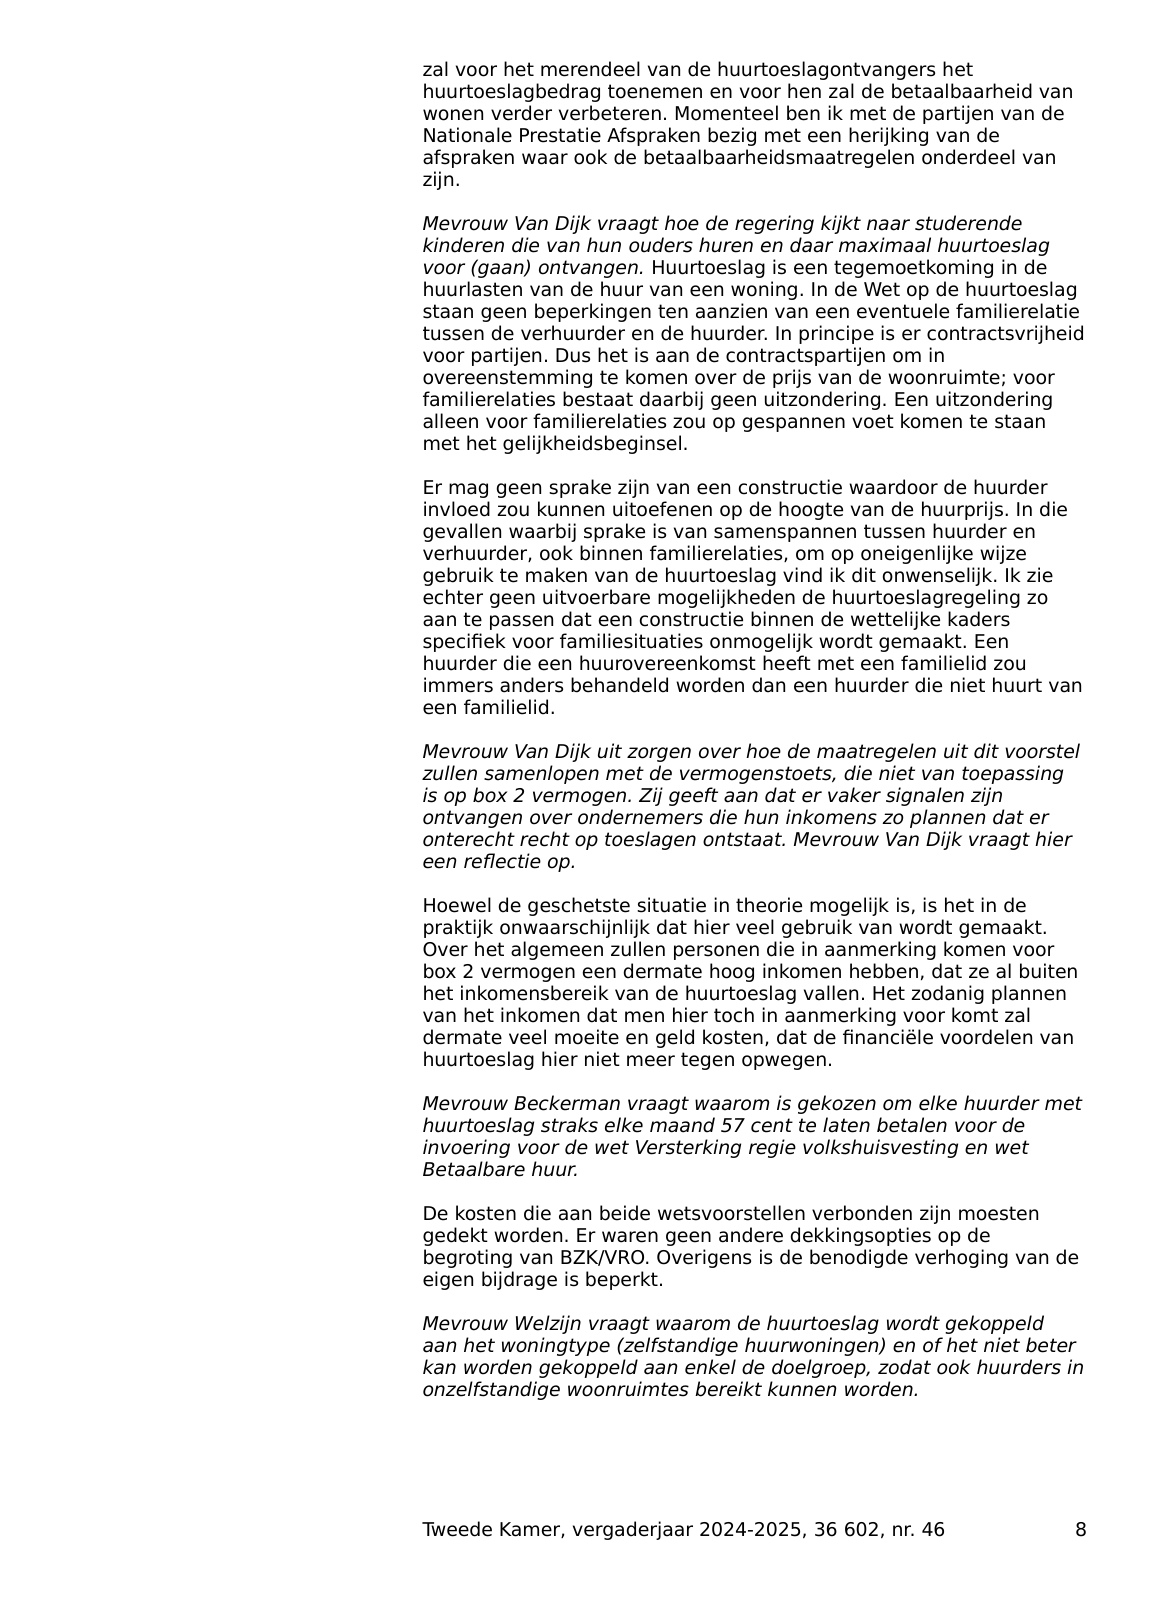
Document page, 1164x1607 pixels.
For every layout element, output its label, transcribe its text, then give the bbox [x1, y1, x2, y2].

text Mevrouw Beckerman vraagt waarom is gekozen om elke huurder met huurtoeslag straks elke maand 57 cent te laten betalen voor de invoering voor de wet Versterking regie volkshuisvesting en wet Betaalbare huur. [422, 1093, 1087, 1181]
text Mevrouw Van Dijk vraagt hoe de regering kijkt naar studerende kinderen die van hun ouders huren en daar maximaal huurtoeslag voor (gaan) ontvangen. Huurtoeslag is een tegemoetkoming in de huurlasten van de huur van een woning. In de Wet op de huurtoeslag staan geen beperkingen ten aanzien van een eventuele familierelatie tussen de verhuurder en de huurder. In principe is er contractsvrijheid voor partijen. Dus het is aan de contractspartijen om in overeenstemming te komen over de prijs van de woonruimte; voor familierelaties bestaat daarbij geen uitzondering. Een uitzondering alleen voor familierelaties zou op gespannen voet komen te staan met het gelijkheidsbeginsel. [422, 213, 1087, 455]
text zal voor het merendeel van de huurtoeslagontvangers het huurtoeslagbedrag toenemen en voor hen zal de betaalbaarheid van wonen verder verbeteren. Momenteel ben ik met de partijen van de Nationale Prestatie Afspraken bezig met een herijking van de afspraken waar ook de betaalbaarheidsmaatregelen onderdeel van zijn. [422, 59, 1087, 191]
text Mevrouw Welzijn vraagt waarom de huurtoeslag wordt gekoppeld aan het woningtype (zelfstandige huurwoningen) en of het niet beter kan worden gekoppeld aan enkel de doelgroep, zodat ook huurders in onzelfstandige woonruimtes bereikt kunnen worden. [422, 1313, 1087, 1401]
text Hoewel de geschetste situatie in theorie mogelijk is, is het in de praktijk onwaarschijnlijk dat hier veel gebruik van wordt gemaakt. Over het algemeen zullen personen die in aanmerking komen voor box 2 vermogen een dermate hoog inkomen hebben, dat ze al buiten het inkomensbereik van de huurtoeslag vallen. Het zodanig plannen van het inkomen dat men hier toch in aanmerking voor komt zal dermate veel moeite en geld kosten, dat de financiële voordelen van huurtoeslag hier niet meer tegen opwegen. [422, 895, 1087, 1071]
text Mevrouw Van Dijk uit zorgen over hoe de maatregelen uit dit voorstel zullen samenlopen met de vermogenstoets, die niet van toepassing is op box 2 vermogen. Zij geeft aan dat er vaker signalen zijn ontvangen over ondernemers die hun inkomens zo plannen dat er onterecht recht op toeslagen ontstaat. Mevrouw Van Dijk vraagt hier een reflectie op. [422, 741, 1087, 873]
text Er mag geen sprake zijn van een constructie waardoor de huurder invloed zou kunnen uitoefenen op de hoogte van de huurprijs. In die gevallen waarbij sprake is van samenspannen tussen huurder en verhuurder, ook binnen familierelaties, om op oneigenlijke wijze gebruik te maken van de huurtoeslag vind ik dit onwenselijk. Ik zie echter geen uitvoerbare mogelijkheden de huurtoeslagregeling zo aan te passen dat een constructie binnen de wettelijke kaders specifiek voor familiesituaties onmogelijk wordt gemaakt. Een huurder die een huurovereenkomst heeft met een familielid zou immers anders behandeld worden dan een huurder die niet huurt van een familielid. [422, 477, 1087, 719]
text De kosten die aan beide wetsvoorstellen verbonden zijn moesten gedekt worden. Er waren geen andere dekkingsopties op de begroting van BZK/VRO. Overigens is de benodigde verhoging van de eigen bijdrage is beperkt. [422, 1203, 1087, 1291]
